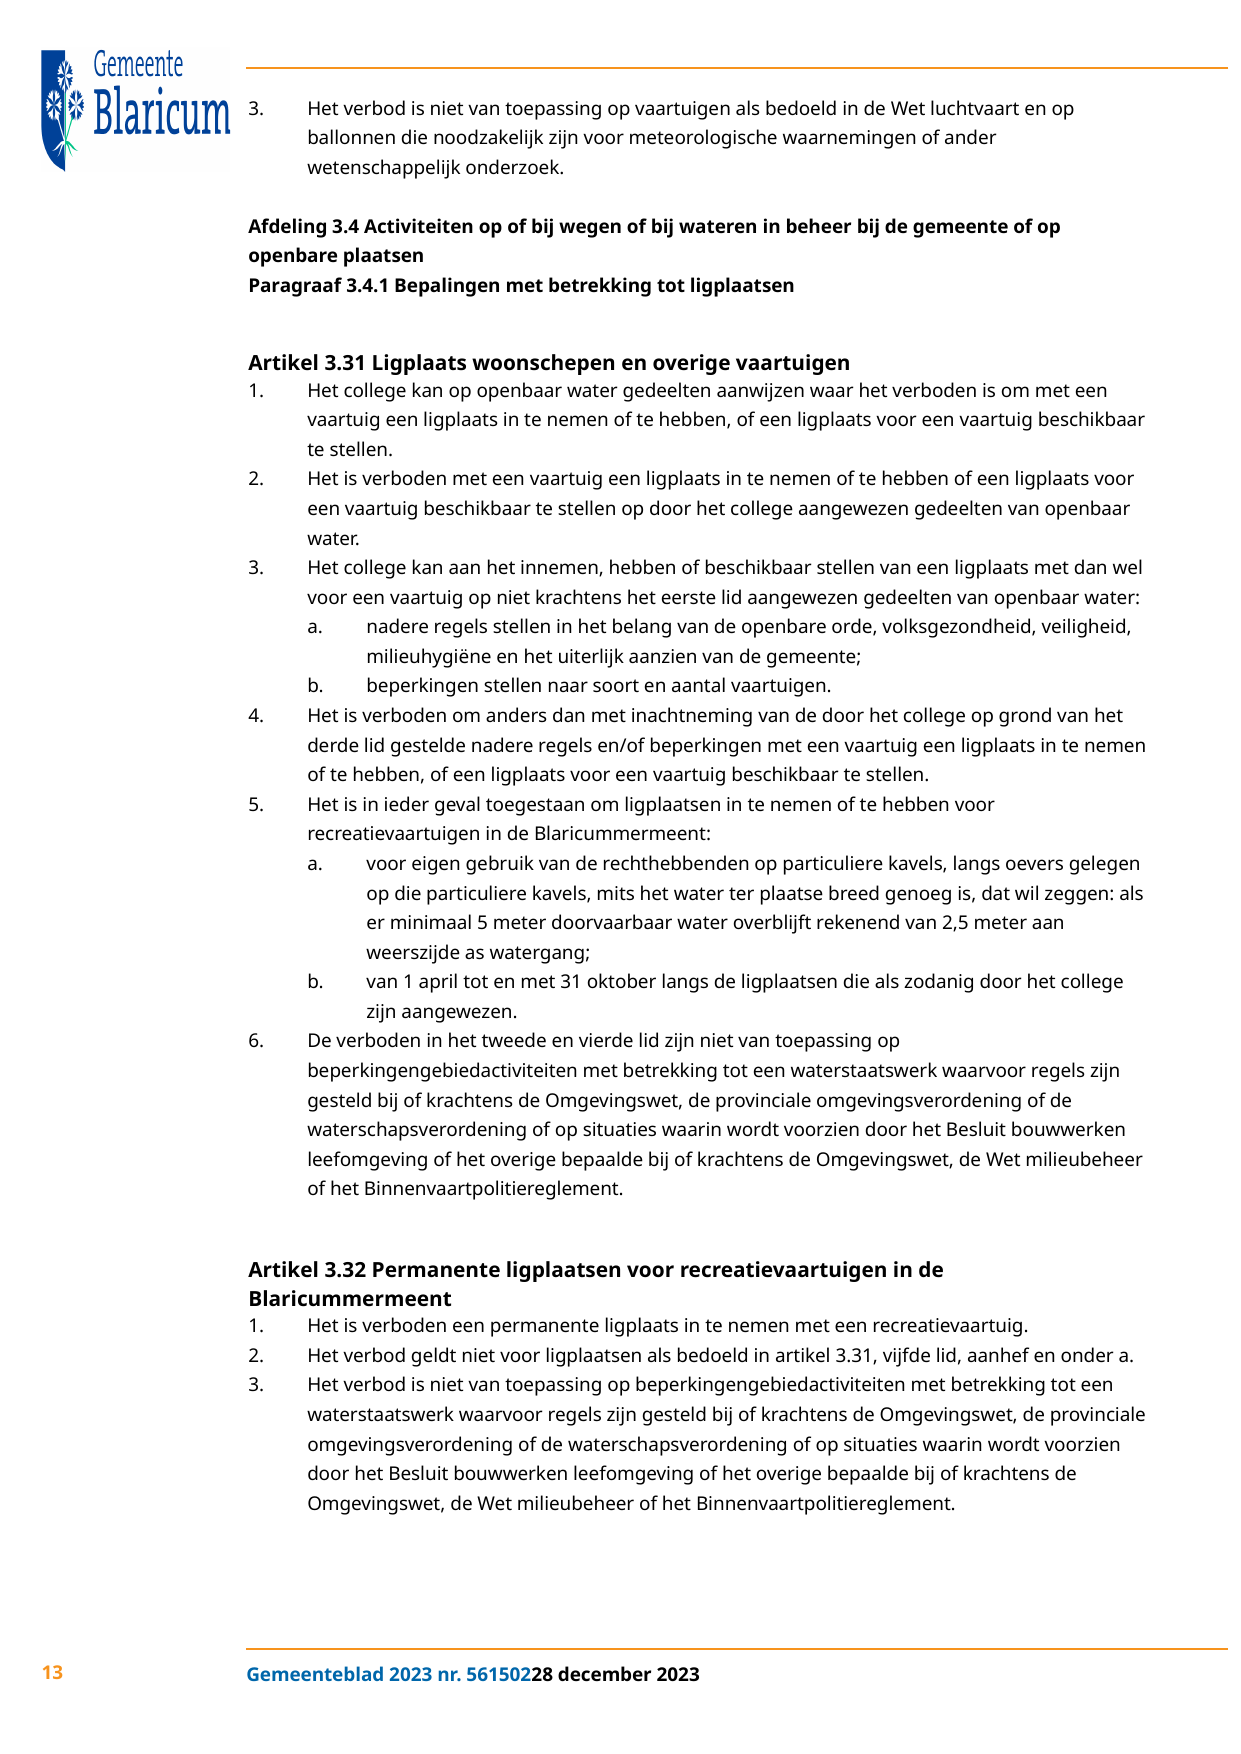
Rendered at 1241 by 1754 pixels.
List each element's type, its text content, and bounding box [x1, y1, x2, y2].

picture [41, 47, 231, 172]
text Afdeling 3.4 Activiteiten op of bij wegen of bij wateren in beheer bij de gemeente of op openbare plaatsen [248, 213, 1152, 268]
list Het college kan aan het innemen, hebben of beschikbaar stellen van een ligplaats met dan wel voor een vaartuig op niet krachtens het eerste lid aangewezen gedeelten van openbaar water: [248, 554, 1152, 610]
list Het verbod is niet van toepassing op beperkingengebiedactiviteiten met betrekking tot een waterstaatswerk waarvoor regels zijn gesteld bij of krachtens de Omgevingswet, de provinciale omgevingsverordening of de waterschapsverordening of op situaties waarin wordt voorzien door het Besluit bouwwerken leefomgeving of het overige bepaalde bij of krachtens de Omgevingswet, de Wet milieubeheer of het Binnenvaartpolitiereglement. [248, 1372, 1152, 1516]
list voor eigen gebruik van de rechthebbenden op particuliere kavels, langs oevers gelegen op die particuliere kavels, mits het water ter plaatse breed genoeg is, dat wil zeggen: als er minimaal 5 meter doorvaarbaar water overblijft rekenend van 2,5 meter aan weerszijde as watergang; [307, 850, 1152, 965]
text Artikel 3.32 Permanente ligplaatsen voor recreatievaartuigen in de Blaricummermeent [248, 1256, 1152, 1312]
list Het verbod geldt niet voor ligplaatsen als bedoeld in artikel 3.31, vijfde lid, aanhef en onder a. [248, 1342, 1152, 1368]
list nadere regels stellen in het belang van de openbare orde, volksgezondheid, veiligheid, milieuhygiëne en het uiterlijk aanzien van de gemeente; [307, 613, 1152, 669]
list Het is verboden een permanente ligplaats in te nemen met een recreatievaartuig. [248, 1312, 1152, 1338]
list Het is verboden om anders dan met inachtneming van de door het college op grond van het derde lid gestelde nadere regels en/of beperkingen met een vaartuig een ligplaats in te nemen of te hebben, of een ligplaats voor een vaartuig beschikbaar te stellen. [248, 702, 1152, 787]
list De verboden in het tweede en vierde lid zijn niet van toepassing op beperkingengebiedactiviteiten met betrekking tot een waterstaatswerk waarvoor regels zijn gesteld bij of krachtens de Omgevingswet, de provinciale omgevingsverordening of de waterschapsverordening of op situaties waarin wordt voorzien door het Besluit bouwwerken leefomgeving of het overige bepaalde bij of krachtens de Omgevingswet, de Wet milieubeheer of het Binnenvaartpolitiereglement. [248, 1028, 1152, 1201]
list Het is in ieder geval toegestaan om ligplaatsen in te nemen of te hebben voor recreatievaartuigen in de Blaricummermeent: [248, 791, 1152, 846]
list Het verbod is niet van toepassing op vaartuigen als bedoeld in de Wet luchtvaart en op ballonnen die noodzakelijk zijn voor meteorologische waarnemingen of ander wetenschappelijk onderzoek. [248, 95, 1152, 180]
list beperkingen stellen naar soort en aantal vaartuigen. [307, 673, 1152, 698]
list van 1 april tot en met 31 oktober langs de ligplaatsen die als zodanig door het college zijn aangewezen. [307, 968, 1152, 1024]
list Het college kan op openbaar water gedeelten aanwijzen waar het verboden is om met een vaartuig een ligplaats in te nemen of te hebben, of een ligplaats voor een vaartuig beschikbaar te stellen. [248, 377, 1152, 462]
text Artikel 3.31 Ligplaats woonschepen en overige vaartuigen [248, 348, 1152, 377]
list Het is verboden met een vaartuig een ligplaats in te nemen of te hebben of een ligplaats voor een vaartuig beschikbaar te stellen op door het college aangewezen gedeelten van openbaar water. [248, 466, 1152, 551]
text Paragraaf 3.4.1 Bepalingen met betrekking tot ligplaatsen [248, 272, 1152, 298]
